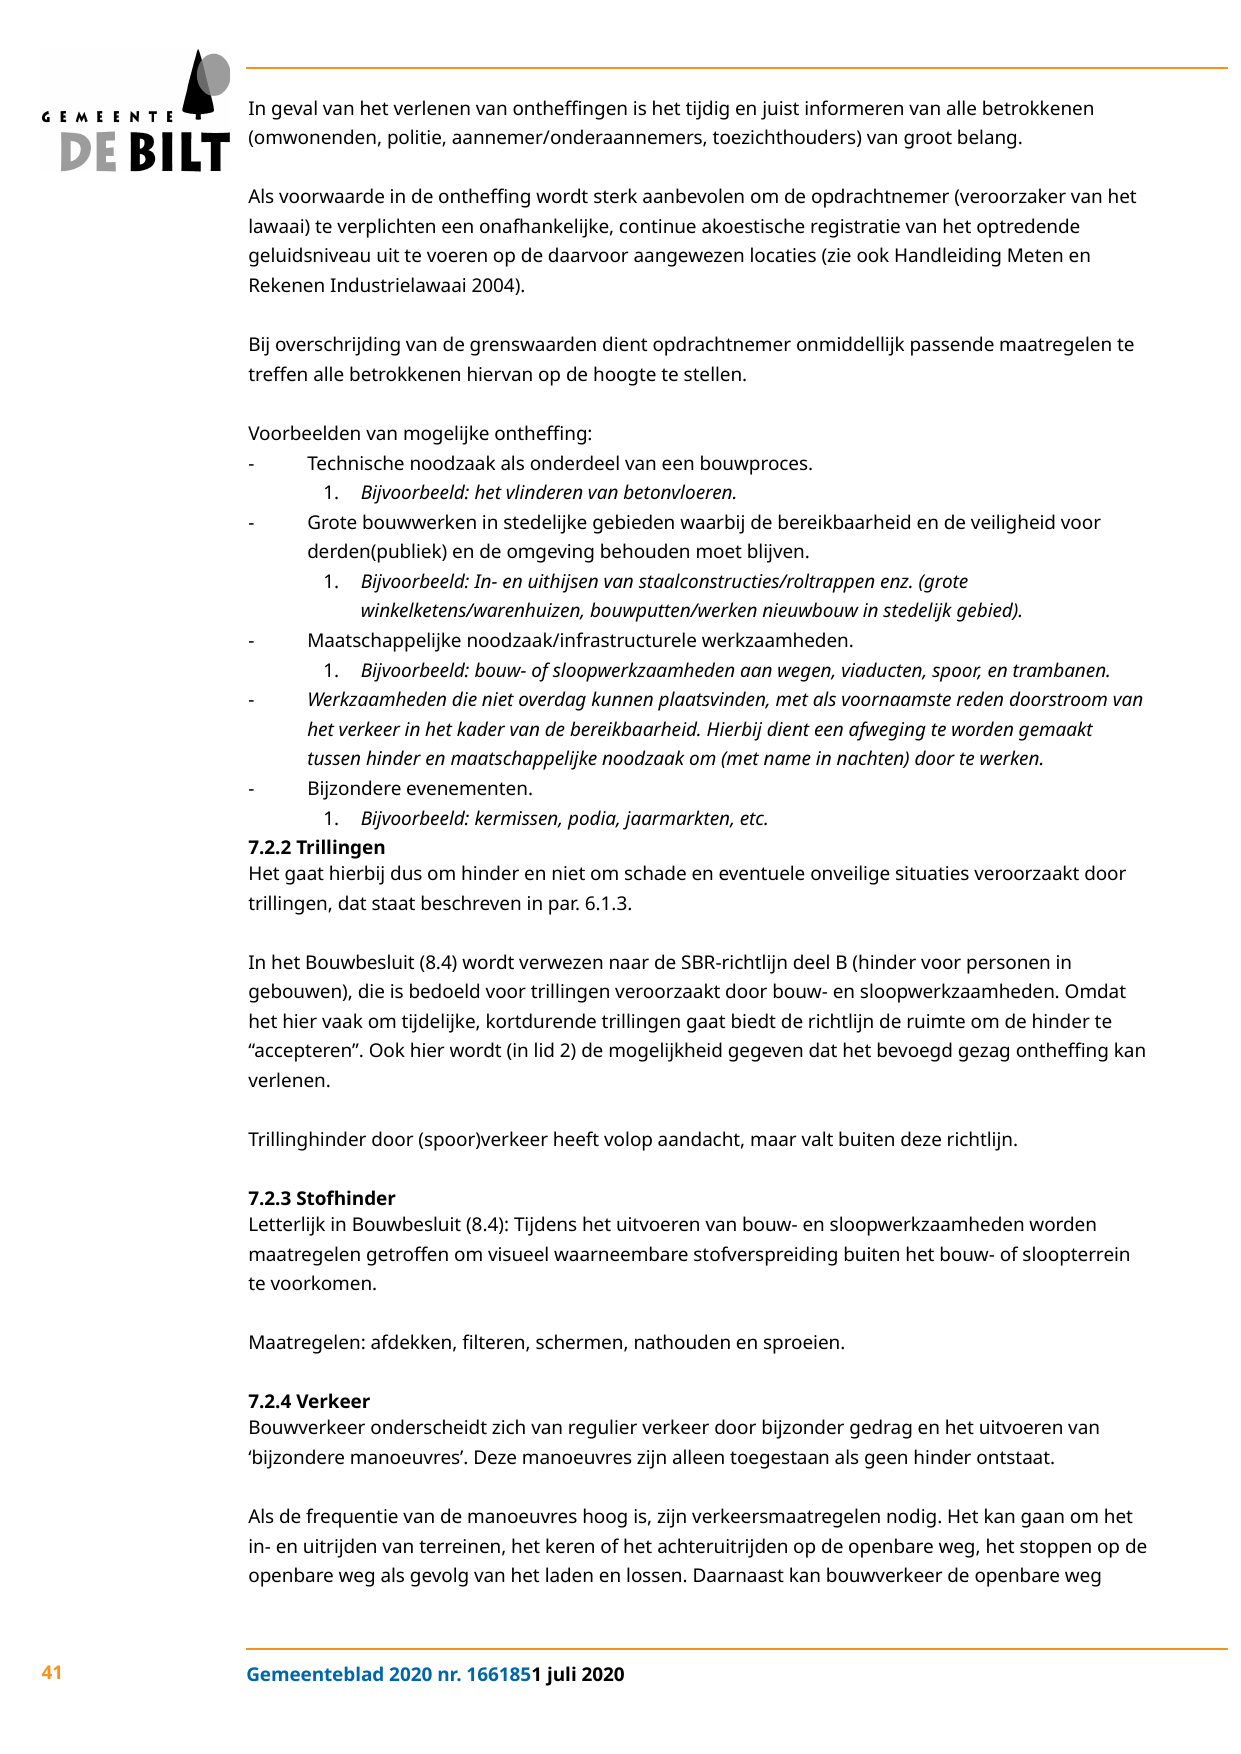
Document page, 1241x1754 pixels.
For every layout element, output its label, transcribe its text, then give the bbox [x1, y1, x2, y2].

text Bouwverkeer onderscheidt zich van regulier verkeer door bijzonder gedrag en het uitvoeren van ‘bijzondere manoeuvres’. Deze manoeuvres zijn alleen toegestaan als geen hinder ontstaat. [248, 1414, 1152, 1470]
list Technische noodzaak als onderdeel van een bouwproces. [248, 450, 1152, 476]
text 7.2.3 Stofhinder [248, 1186, 1152, 1211]
picture [41, 47, 231, 172]
list Bijvoorbeeld: kermissen, podia, jaarmarkten, etc. [323, 805, 1152, 831]
list Werkzaamheden die niet overdag kunnen plaatsvinden, met als voornaamste reden doorstroom van het verkeer in het kader van de bereikbaarheid. Hierbij dient een afweging te worden gemaakt tussen hinder en maatschappelijke noodzaak om (met name in nachten) door te werken. [248, 686, 1152, 771]
list Bijvoorbeeld: bouw- of sloopwerkzaamheden aan wegen, viaducten, spoor, en trambanen. [323, 657, 1152, 683]
list Bijvoorbeeld: het vlinderen van betonvloeren. [323, 479, 1152, 505]
text Maatregelen: afdekken, filteren, schermen, nathouden en sproeien. [248, 1329, 1152, 1355]
list Maatschappelijke noodzaak/infrastructurele werkzaamheden. [248, 627, 1152, 653]
text Als de frequentie van de manoeuvres hoog is, zijn verkeersmaatregelen nodig. Het kan gaan om het in- en uitrijden van terreinen, het keren of het achteruitrijden op de openbare weg, het stoppen op de openbare weg als gevolg van het laden en lossen. Daarnaast kan bouwverkeer de openbare weg [248, 1503, 1152, 1588]
text Voorbeelden van mogelijke ontheffing: [248, 420, 1152, 446]
text Het gaat hierbij dus om hinder en niet om schade en eventuele onveilige situaties veroorzaakt door trillingen, dat staat beschreven in par. 6.1.3. [248, 860, 1152, 915]
list Grote bouwwerken in stedelijke gebieden waarbij de bereikbaarheid en de veiligheid voor derden(publiek) en de omgeving behouden moet blijven. [248, 509, 1152, 564]
text 7.2.4 Verkeer [248, 1389, 1152, 1414]
list Bijzondere evenementen. [248, 775, 1152, 801]
text Trillinghinder door (spoor)verkeer heeft volop aandacht, maar valt buiten deze richtlijn. [248, 1126, 1152, 1152]
text 7.2.2 Trillingen [248, 834, 1152, 860]
text Letterlijk in Bouwbesluit (8.4): Tijdens het uitvoeren van bouw- en sloopwerkzaamheden worden maatregelen getroffen om visueel waarneembare stofverspreiding buiten het bouw- of sloopterrein te voorkomen. [248, 1211, 1152, 1296]
text In geval van het verlenen van ontheffingen is het tijdig en juist informeren van alle betrokkenen (omwonenden, politie, aannemer/onderaannemers, toezichthouders) van groot belang. [248, 95, 1152, 150]
list Bijvoorbeeld: In- en uithijsen van staalconstructies/roltrappen enz. (grote winkelketens/warenhuizen, bouwputten/werken nieuwbouw in stedelijk gebied). [323, 568, 1152, 623]
text Bij overschrijding van de grenswaarden dient opdrachtnemer onmiddellijk passende maatregelen te treffen alle betrokkenen hiervan op de hoogte te stellen. [248, 331, 1152, 387]
text In het Bouwbesluit (8.4) wordt verwezen naar de SBR-richtlijn deel B (hinder voor personen in gebouwen), die is bedoeld voor trillingen veroorzaakt door bouw- en sloopwerkzaamheden. Omdat het hier vaak om tijdelijke, kortdurende trillingen gaat biedt de richtlijn de ruimte om de hinder te “accepteren”. Ook hier wordt (in lid 2) de mogelijkheid gegeven dat het bevoegd gezag ontheffing kan verlenen. [248, 949, 1152, 1093]
text Als voorwaarde in de ontheffing wordt sterk aanbevolen om de opdrachtnemer (veroorzaker van het lawaai) te verplichten een onafhankelijke, continue akoestische registratie van het optredende geluidsniveau uit te voeren op de daarvoor aangewezen locaties (zie ook Handleiding Meten en Rekenen Industrielawaai 2004). [248, 183, 1152, 298]
